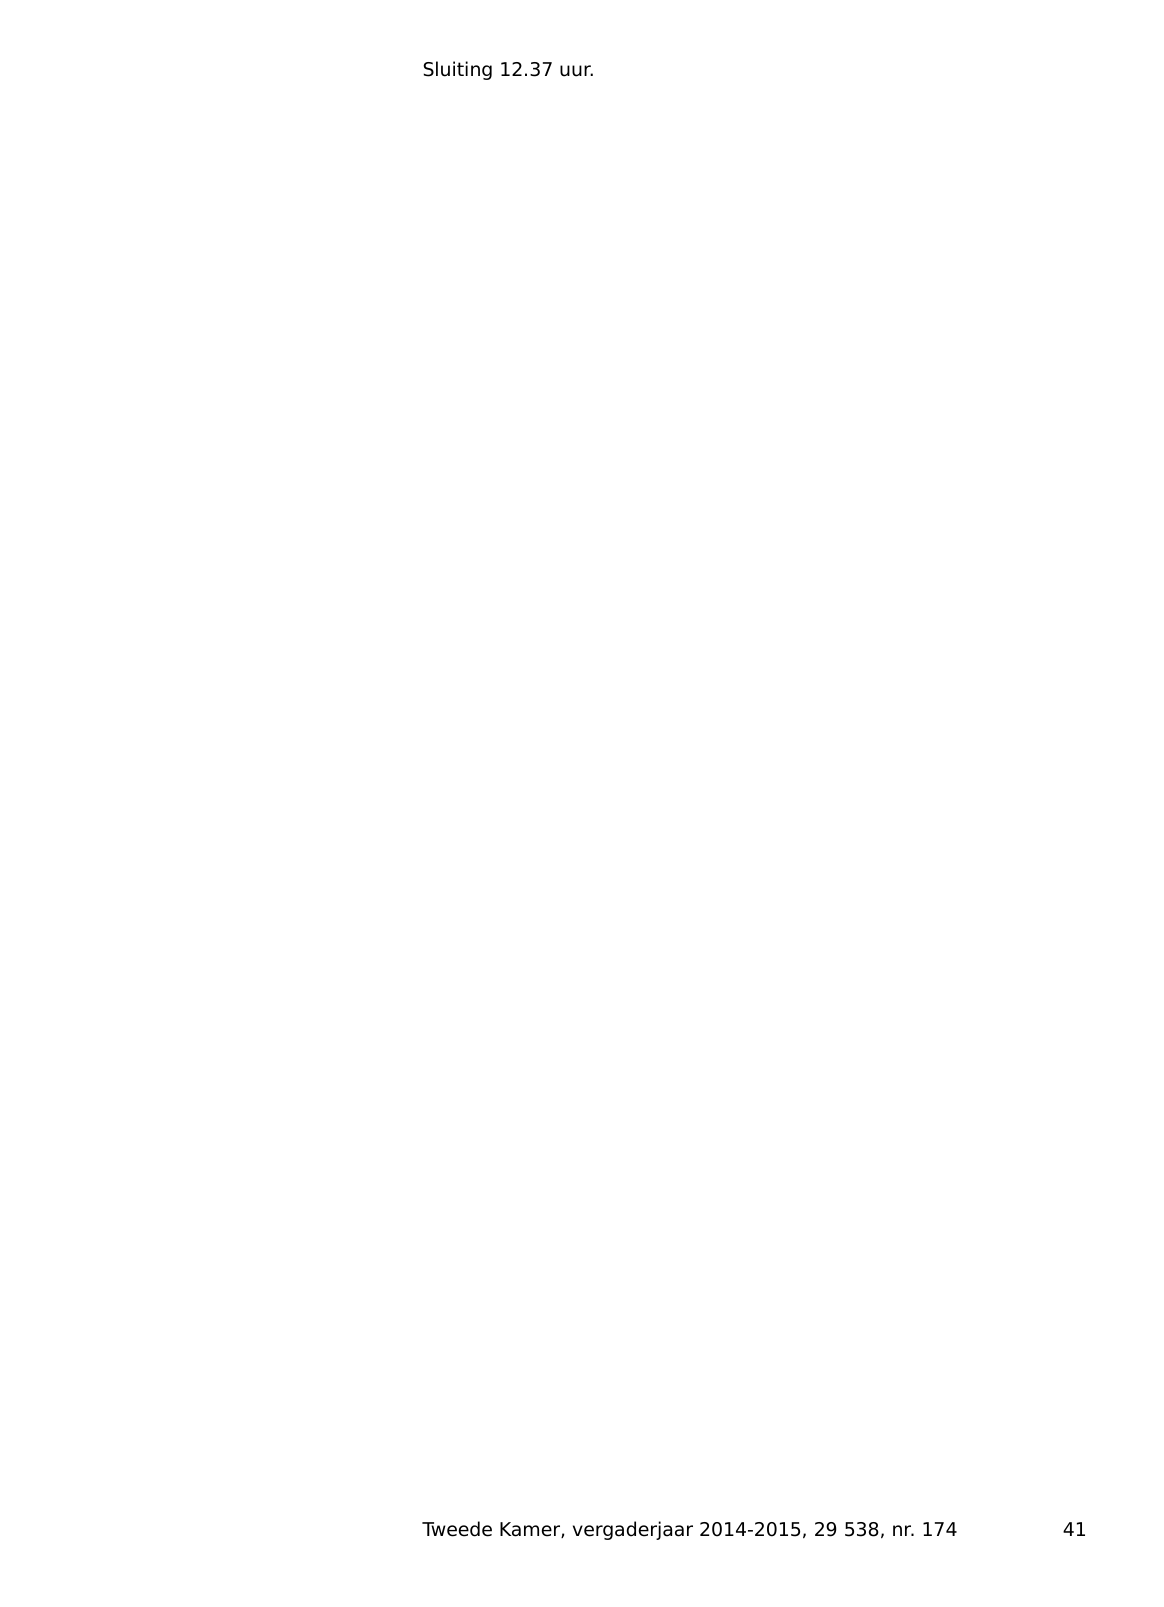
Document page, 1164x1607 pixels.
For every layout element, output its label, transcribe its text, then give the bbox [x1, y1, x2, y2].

text Sluiting 12.37 uur. [422, 59, 1087, 81]
